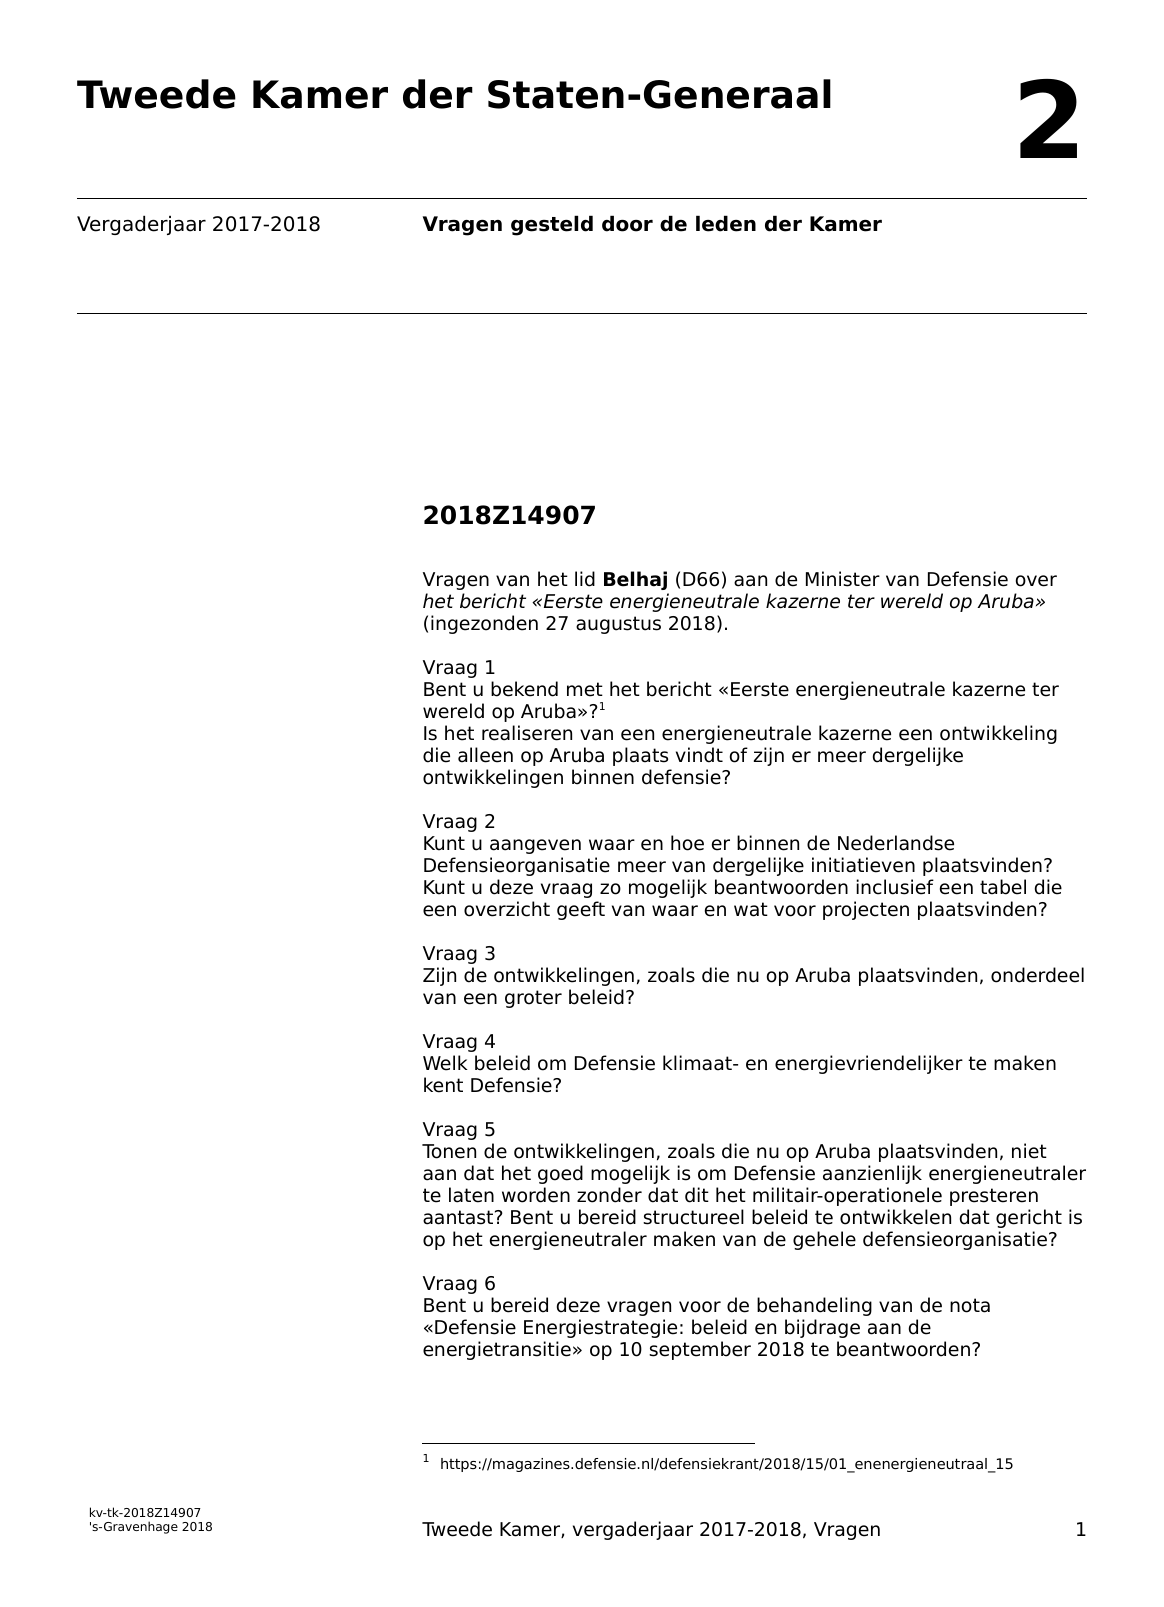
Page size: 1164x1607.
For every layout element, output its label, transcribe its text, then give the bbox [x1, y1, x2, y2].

text https://magazines.defensie.nl/defensiekrant/2018/15/01_enenergieneutraal_15 [422, 1452, 1087, 1474]
table_header 2 [886, 59, 1087, 198]
text Bent u bereid deze vragen voor de behandeling van de nota «Defensie Energiestrategie: beleid en bijdrage aan de energietransitie» op 10 september 2018 te beantwoorden? [422, 1295, 1087, 1361]
text Welk beleid om Defensie klimaat- en energievriendelijker te maken kent Defensie? [422, 1053, 1087, 1097]
text Vraag 4 [422, 1031, 1087, 1053]
text Bent u bekend met het bericht «Eerste energieneutrale kazerne ter wereld op Aruba»? [422, 679, 1087, 723]
text Vraag 2 [422, 811, 1087, 833]
text Vraag 5 [422, 1119, 1087, 1141]
text Is het realiseren van een energieneutrale kazerne een ontwikkeling die alleen op Aruba plaats vindt of zijn er meer dergelijke ontwikkelingen binnen defensie? [422, 723, 1087, 789]
text Kunt u aangeven waar en hoe er binnen de Nederlandse Defensieorganisatie meer van dergelijke initiatieven plaatsvinden? Kunt u deze vraag zo mogelijk beantwoorden inclusief een tabel die een overzicht geeft van waar en wat voor projecten plaatsvinden? [422, 833, 1087, 921]
table_cell Vragen gesteld door de leden der Kamer [422, 199, 1087, 313]
text kv-tk-2018Z14907 [88, 1506, 323, 1520]
text Zijn de ontwikkelingen, zoals die nu op Aruba plaatsvinden, onderdeel van een groter beleid? [422, 965, 1087, 1009]
text Vragen van het lid Belhaj (D66) aan de Minister van Defensie over het bericht «Eerste energieneutrale kazerne ter wereld op Aruba» (ingezonden 27 augustus 2018). [422, 569, 1087, 635]
text Vraag 6 [422, 1273, 1087, 1295]
text Vraag 3 [422, 943, 1087, 965]
table_header Tweede Kamer der Staten-Generaal [77, 59, 886, 198]
table_cell Vergaderjaar 2017-2018 [77, 199, 422, 313]
text Vraag 1 [422, 657, 1087, 679]
text Tonen de ontwikkelingen, zoals die nu op Aruba plaatsvinden, niet aan dat het goed mogelijk is om Defensie aanzienlijk energieneutraler te laten worden zonder dat dit het militair-operationele presteren aantast? Bent u bereid structureel beleid te ontwikkelen dat gericht is op het energieneutraler maken van de gehele defensieorganisatie? [422, 1141, 1087, 1251]
text 2018Z14907 [422, 501, 1087, 531]
text 's-Gravenhage 2018 [88, 1520, 323, 1534]
